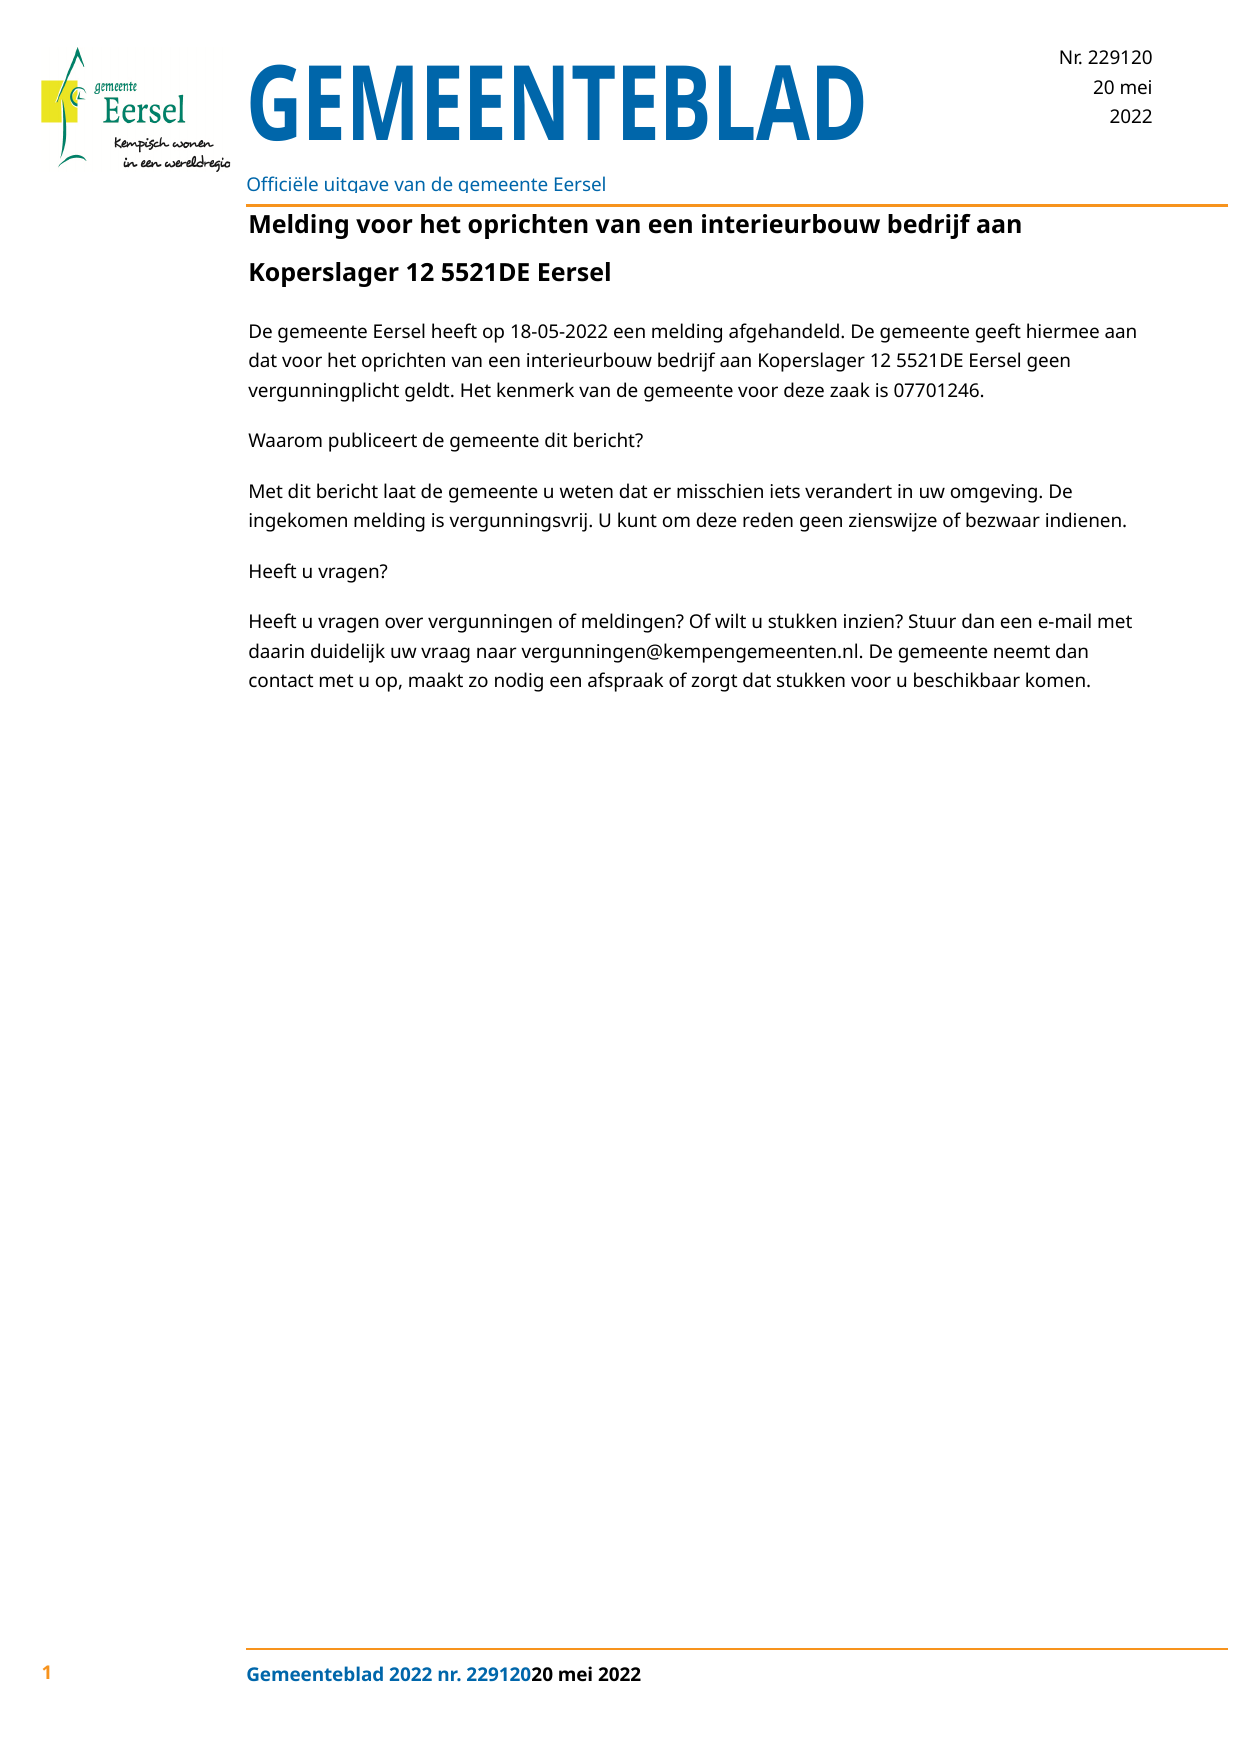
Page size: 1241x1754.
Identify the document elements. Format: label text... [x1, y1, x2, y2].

text Waarom publiceert de gemeente dit bericht? [248, 427, 1152, 453]
text Melding voor het oprichten van een interieurbouw bedrijf aan Koperslager 12 5521DE Eersel [248, 207, 1152, 288]
text Heeft u vragen? [248, 558, 1152, 584]
picture [41, 47, 231, 172]
text Heeft u vragen over vergunningen of meldingen? Of wilt u stukken inzien? Stuur dan een e-mail met daarin duidelijk uw vraag naar vergunningen@kempengemeenten.nl. De gemeente neemt dan contact met u op, maakt zo nodig een afspraak of zorgt dat stukken voor u beschikbaar komen. [248, 608, 1152, 693]
text Met dit bericht laat de gemeente u weten dat er misschien iets verandert in uw omgeving. De ingekomen melding is vergunningsvrij. U kunt om deze reden geen zienswijze of bezwaar indienen. [248, 478, 1152, 533]
text De gemeente Eersel heeft op 18-05-2022 een melding afgehandeld. De gemeente geeft hiermee aan dat voor het oprichten van een interieurbouw bedrijf aan Koperslager 12 5521DE Eersel geen vergunningplicht geldt. Het kenmerk van de gemeente voor deze zaak is 07701246. [248, 318, 1152, 403]
